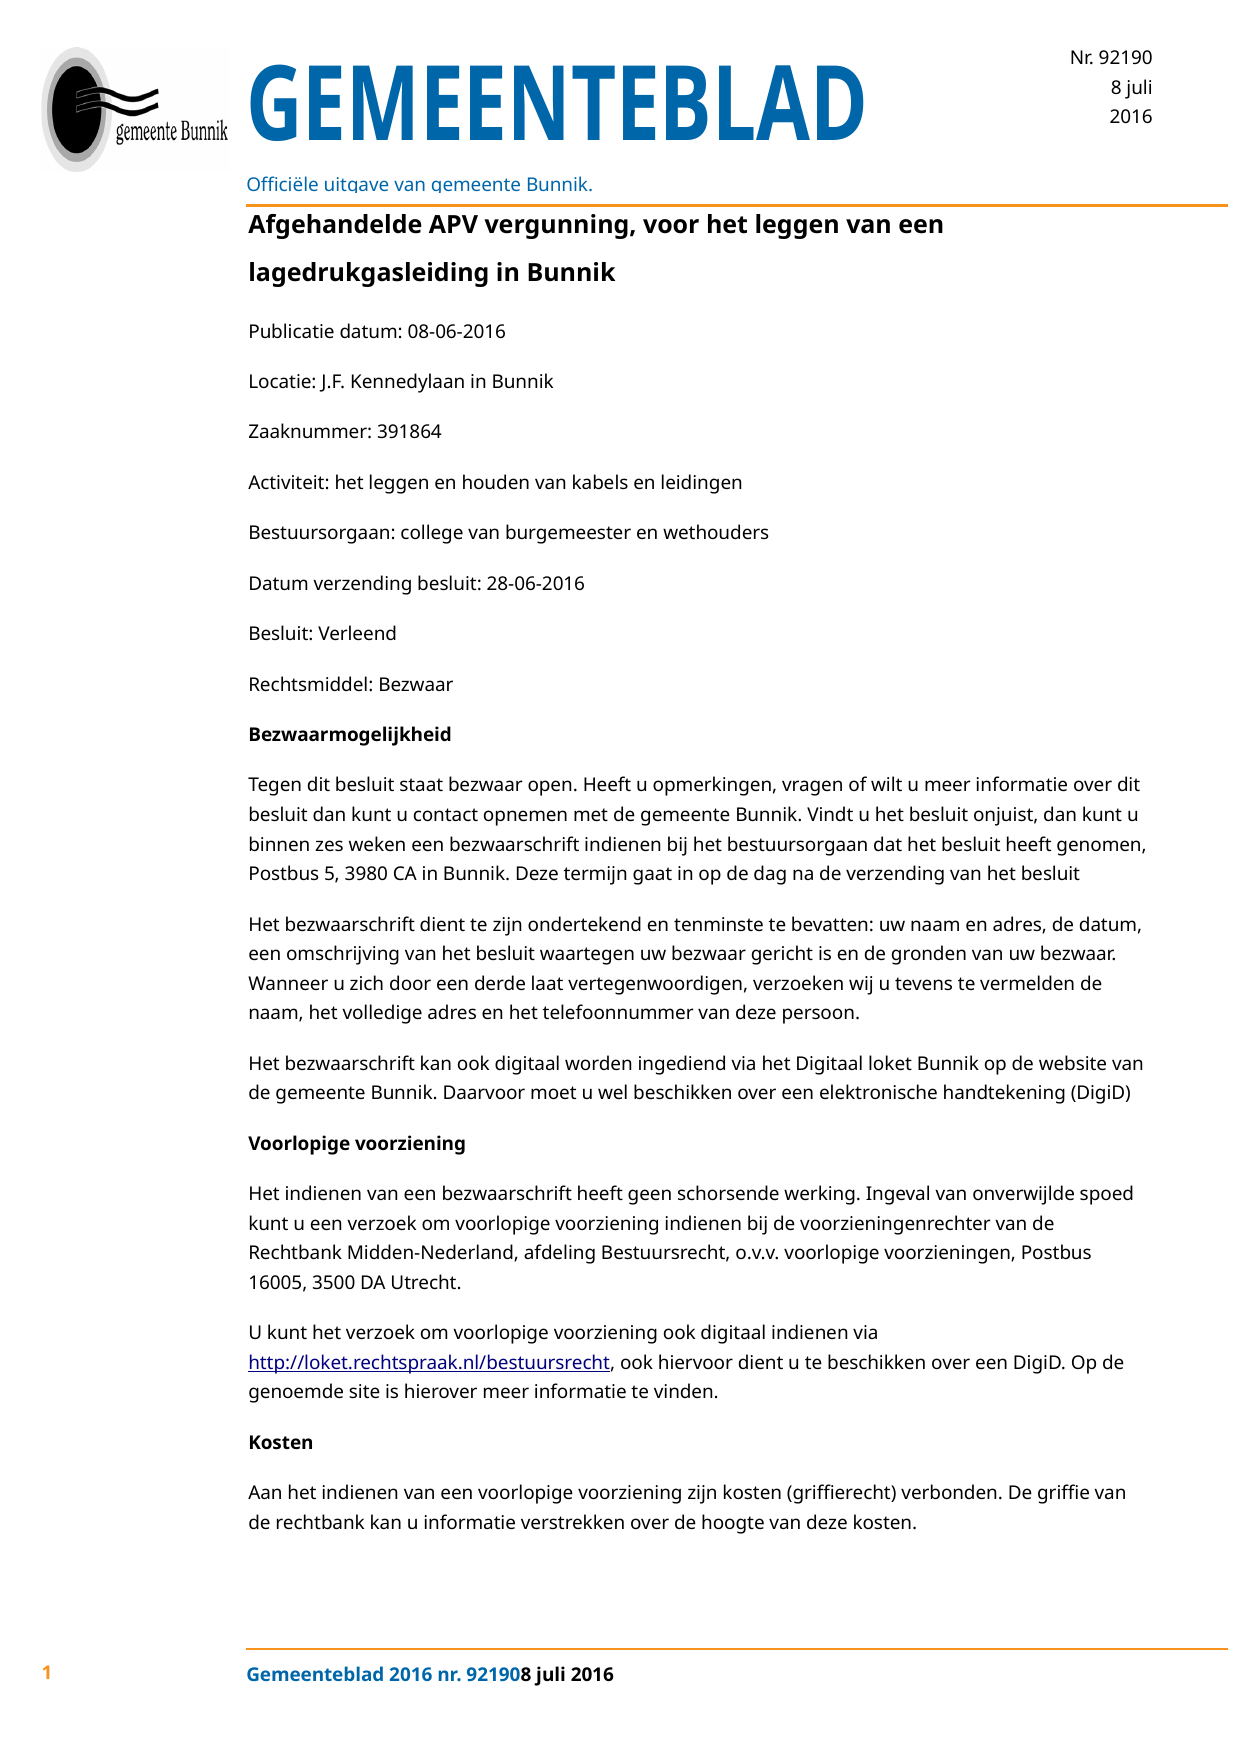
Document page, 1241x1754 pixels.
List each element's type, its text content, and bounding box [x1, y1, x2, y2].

text Het bezwaarschrift dient te zijn ondertekend en tenminste te bevatten: uw naam en adres, de datum, een omschrijving van het besluit waartegen uw bezwaar gericht is en de gronden van uw bezwaar. Wanneer u zich door een derde laat vertegenwoordigen, verzoeken wij u tevens te vermelden de naam, het volledige adres en het telefoonnummer van deze persoon. [248, 911, 1152, 1025]
text Aan het indienen van een voorlopige voorziening zijn kosten (griffierecht) verbonden. De griffie van de rechtbank kan u informatie verstrekken over de hoogte van deze kosten. [248, 1479, 1152, 1535]
text Rechtsmiddel: Bezwaar [248, 671, 1152, 697]
text U kunt het verzoek om voorlopige voorziening ook digitaal indienen via http://loket.rechtspraak.nl/bestuursrecht, ook hiervoor dient u te beschikken over een DigiD. Op de genoemde site is hierover meer informatie te vinden. [248, 1319, 1152, 1404]
text Datum verzending besluit: 28-06-2016 [248, 570, 1152, 596]
text Publicatie datum: 08-06-2016 [248, 318, 1152, 344]
text Voorlopige voorziening [248, 1130, 1152, 1156]
text Het indienen van een bezwaarschrift heeft geen schorsende werking. Ingeval van onverwijlde spoed kunt u een verzoek om voorlopige voorziening indienen bij de voorzieningenrechter van de Rechtbank Midden-Nederland, afdeling Bestuursrecht, o.v.v. voorlopige voorzieningen, Postbus 16005, 3500 DA Utrecht. [248, 1180, 1152, 1295]
text Bestuursorgaan: college van burgemeester en wethouders [248, 519, 1152, 545]
text Besluit: Verleend [248, 620, 1152, 646]
text Het bezwaarschrift kan ook digitaal worden ingediend via het Digitaal loket Bunnik op de website van de gemeente Bunnik. Daarvoor moet u wel beschikken over een elektronische handtekening (DigiD) [248, 1050, 1152, 1105]
text Afgehandelde APV vergunning, voor het leggen van een lagedrukgasleiding in Bunnik [248, 207, 1152, 288]
text Bezwaarmogelijkheid [248, 721, 1152, 747]
text Zaaknummer: 391864 [248, 419, 1152, 444]
text Activiteit: het leggen en houden van kabels en leidingen [248, 469, 1152, 495]
picture [41, 47, 231, 172]
text Tegen dit besluit staat bezwaar open. Heeft u opmerkingen, vragen of wilt u meer informatie over dit besluit dan kunt u contact opnemen met de gemeente Bunnik. Vindt u het besluit onjuist, dan kunt u binnen zes weken een bezwaarschrift indienen bij het bestuursorgaan dat het besluit heeft genomen, Postbus 5, 3980 CA in Bunnik. Deze termijn gaat in op de dag na de verzending van het besluit [248, 772, 1152, 886]
text Locatie: J.F. Kennedylaan in Bunnik [248, 368, 1152, 394]
text Kosten [248, 1429, 1152, 1455]
